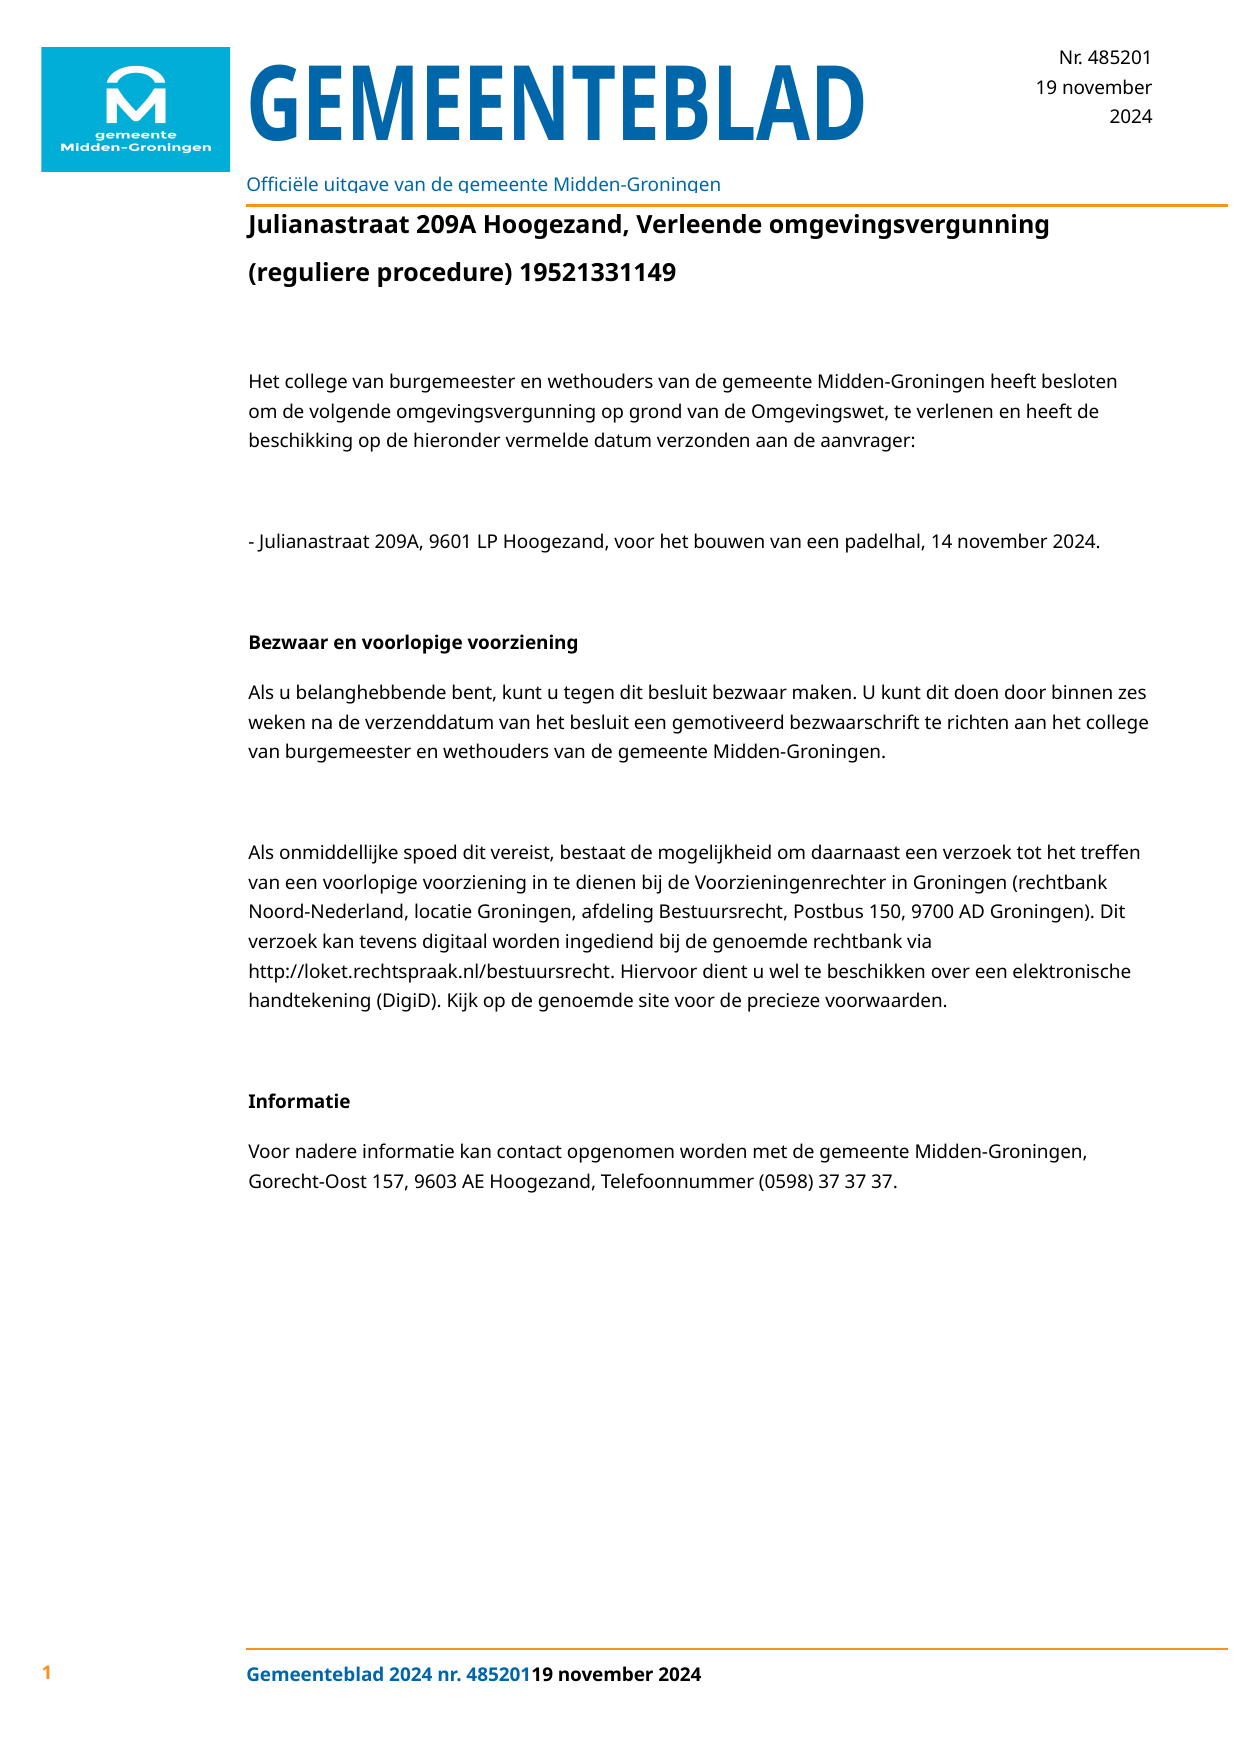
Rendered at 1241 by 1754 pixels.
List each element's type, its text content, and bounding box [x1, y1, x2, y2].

text Informatie [248, 1088, 1152, 1114]
picture [108, 66, 164, 82]
text Het college van burgemeester en wethouders van de gemeente Midden-Groningen heeft besloten om de volgende omgevingsvergunning op grond van de Omgevingswet, te verlenen en heeft de beschikking op de hieronder vermelde datum verzonden aan de aanvrager: [248, 368, 1152, 453]
text Voor nadere informatie kan contact opgenomen worden met de gemeente Midden-Groningen, Gorecht-Oost 157, 9603 AE Hoogezand, Telefoonnummer (0598) 37 37 37. [248, 1139, 1152, 1194]
text - Julianastraat 209A, 9601 LP Hoogezand, voor het bouwen van een padelhal, 14 november 2024. [248, 528, 1152, 554]
text Julianastraat 209A Hoogezand, Verleende omgevingsvergunning (reguliere procedure) 19521331149 [248, 207, 1152, 288]
picture [107, 89, 165, 122]
picture [184, 146, 190, 153]
text Als u belanghebbende bent, kunt u tegen dit besluit bezwaar maken. U kunt dit doen door binnen zes weken na de verzenddatum van het besluit een gemotiveerd bezwaarschrift te richten aan het college van burgemeester en wethouders van de gemeente Midden-Groningen. [248, 679, 1152, 764]
text Bezwaar en voorlopige voorziening [248, 629, 1152, 655]
text Als onmiddellijke spoed dit vereist, bestaat de mogelijkheid om daarnaast een verzoek tot het treffen van een voorlopige voorziening in te dienen bij de Voorzieningenrechter in Groningen (rechtbank Noord-Nederland, locatie Groningen, afdeling Bestuursrecht, Postbus 150, 9700 AD Groningen). Dit verzoek kan tevens digitaal worden ingediend bij de genoemde rechtbank via http://loket.rechtspraak.nl/bestuursrecht. Hiervoor dient u wel te beschikken over een elektronische handtekening (DigiD). Kijk op de genoemde site voor de precieze voorwaarden. [248, 839, 1152, 1013]
